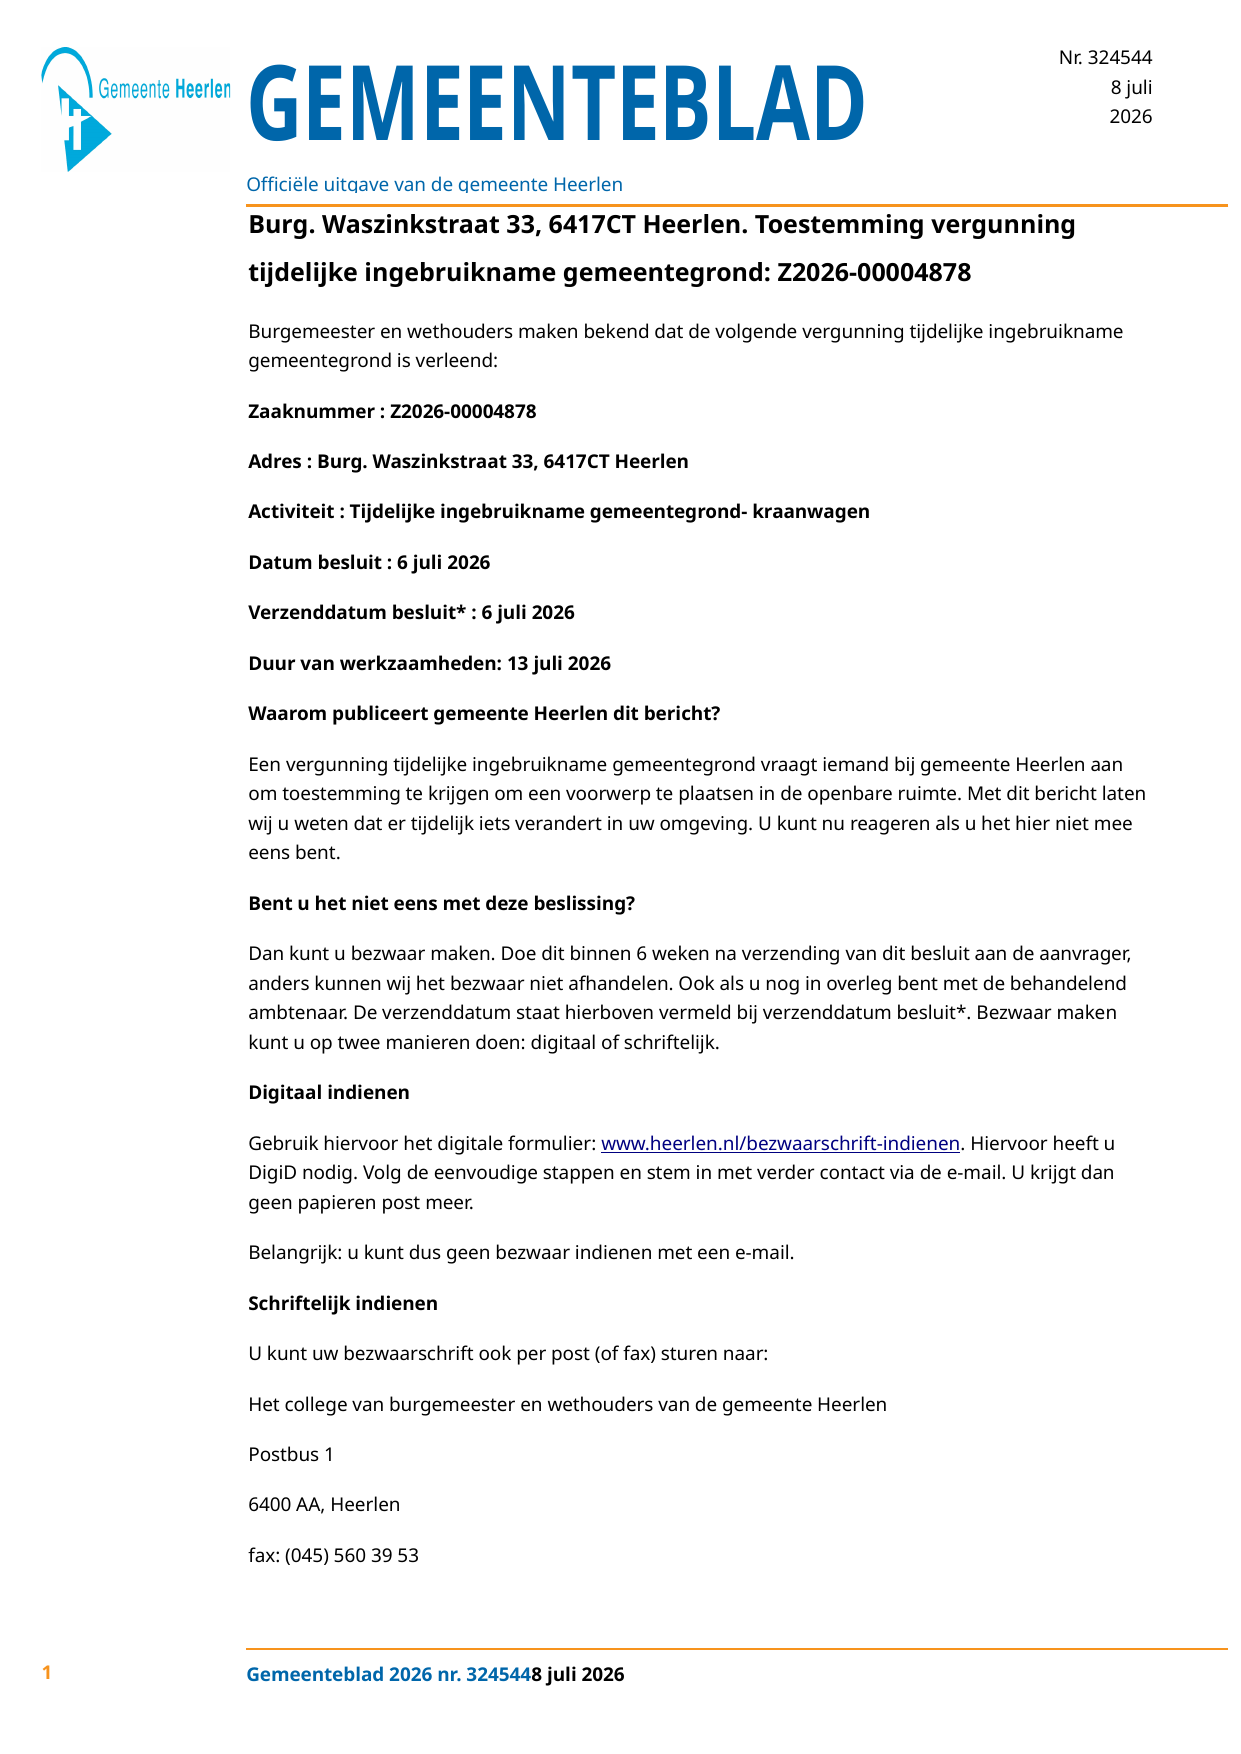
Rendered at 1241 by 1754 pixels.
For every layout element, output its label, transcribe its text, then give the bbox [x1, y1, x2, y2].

text fax: (045) 560 39 53 [248, 1542, 1152, 1568]
text Activiteit : Tijdelijke ingebruikname gemeentegrond- kraanwagen [248, 499, 1152, 524]
text Het college van burgemeester en wethouders van de gemeente Heerlen [248, 1391, 1152, 1417]
text Een vergunning tijdelijke ingebruikname gemeentegrond vraagt iemand bij gemeente Heerlen aan om toestemming te krijgen om een voorwerp te plaatsen in de openbare ruimte. Met dit bericht laten wij u weten dat er tijdelijk iets verandert in uw omgeving. U kunt nu reageren als u het hier niet mee eens bent. [248, 751, 1152, 865]
text Zaaknummer : Z2026-00004878 [248, 398, 1152, 424]
text Postbus 1 [248, 1441, 1152, 1467]
text Dan kunt u bezwaar maken. Doe dit binnen 6 weken na verzending van dit besluit aan de aanvrager, anders kunnen wij het bezwaar niet afhandelen. Ook als u nog in overleg bent met de behandelend ambtenaar. De verzenddatum staat hierboven vermeld bij verzenddatum besluit*. Bezwaar maken kunt u op twee manieren doen: digitaal of schriftelijk. [248, 940, 1152, 1055]
picture [41, 47, 231, 172]
text Verzenddatum besluit* : 6 juli 2026 [248, 599, 1152, 625]
text Waarom publiceert gemeente Heerlen dit bericht? [248, 700, 1152, 726]
text Schriftelijk indienen [248, 1290, 1152, 1316]
text Bent u het niet eens met deze beslissing? [248, 890, 1152, 916]
text Gebruik hiervoor het digitale formulier: www.heerlen.nl/bezwaarschrift-indienen. Hiervoor heeft u DigiD nodig. Volg de eenvoudige stappen en stem in met verder contact via de e-mail. U krijgt dan geen papieren post meer. [248, 1130, 1152, 1215]
text Duur van werkzaamheden: 13 juli 2026 [248, 650, 1152, 676]
text Burgemeester en wethouders maken bekend dat de volgende vergunning tijdelijke ingebruikname gemeentegrond is verleend: [248, 318, 1152, 373]
text Burg. Waszinkstraat 33, 6417CT Heerlen. Toestemming vergunning tijdelijke ingebruikname gemeentegrond: Z2026-00004878 [248, 207, 1152, 288]
text Adres : Burg. Waszinkstraat 33, 6417CT Heerlen [248, 448, 1152, 474]
text 6400 AA, Heerlen [248, 1492, 1152, 1517]
text Datum besluit : 6 juli 2026 [248, 549, 1152, 575]
text Belangrijk: u kunt dus geen bezwaar indienen met een e-mail. [248, 1239, 1152, 1265]
text U kunt uw bezwaarschrift ook per post (of fax) sturen naar: [248, 1340, 1152, 1366]
text Digitaal indienen [248, 1079, 1152, 1105]
picture [41, 47, 59, 70]
